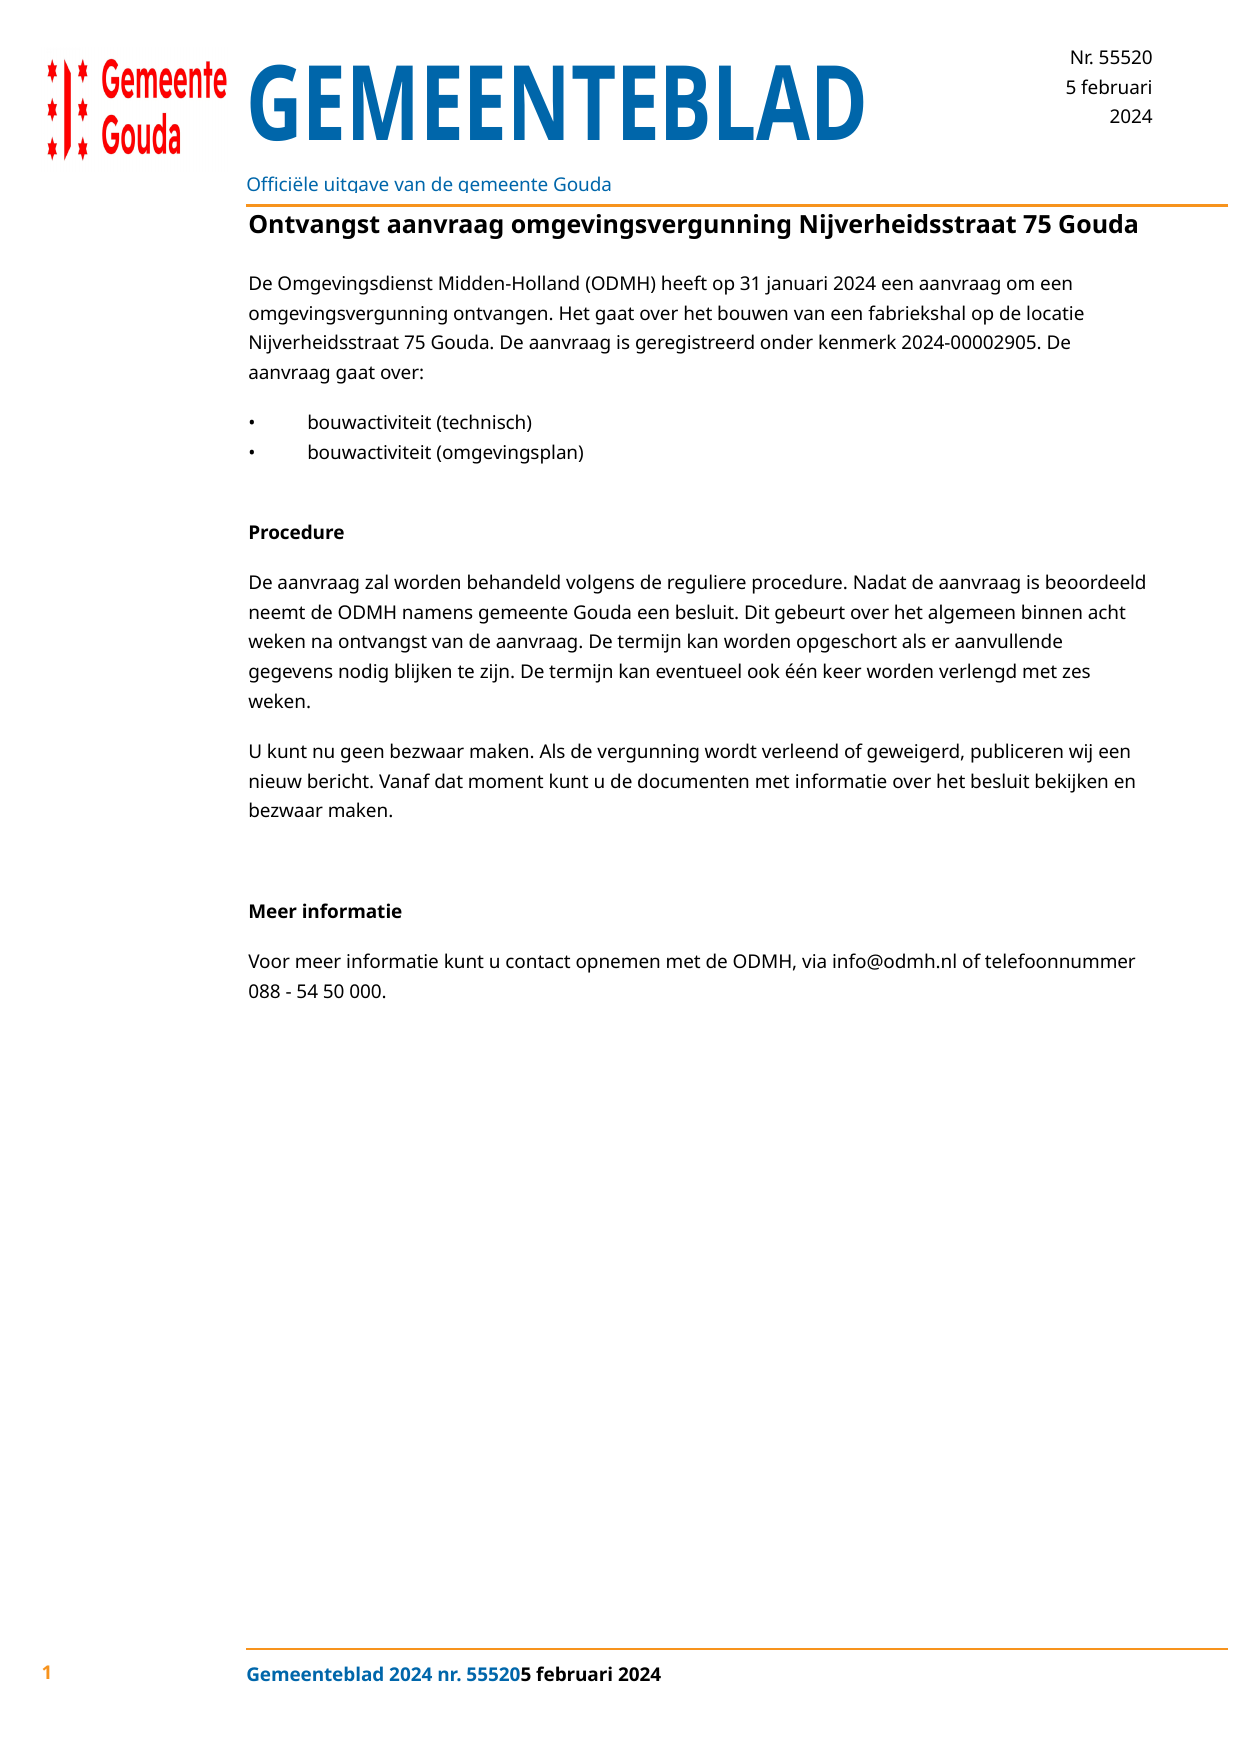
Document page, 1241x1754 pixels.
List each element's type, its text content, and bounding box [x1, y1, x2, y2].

text De Omgevingsdienst Midden-Holland (ODMH) heeft op 31 januari 2024 een aanvraag om een omgevingsvergunning ontvangen. Het gaat over het bouwen van een fabriekshal op de locatie Nijverheidsstraat 75 Gouda. De aanvraag is geregistreerd onder kenmerk 2024-00002905. De aanvraag gaat over: [248, 270, 1152, 385]
list bouwactiviteit (omgevingsplan) [248, 439, 1152, 465]
text Ontvangst aanvraag omgevingsvergunning Nijverheidsstraat 75 Gouda [248, 207, 1152, 241]
list bouwactiviteit (technisch) [248, 409, 1152, 435]
text U kunt nu geen bezwaar maken. Als de vergunning wordt verleend of geweigerd, publiceren wij een nieuw bericht. Vanaf dat moment kunt u de documenten met informatie over het besluit bekijken en bezwaar maken. [248, 738, 1152, 823]
text Procedure [248, 519, 1152, 545]
text De aanvraag zal worden behandeld volgens de reguliere procedure. Nadat de aanvraag is beoordeeld neemt de ODMH namens gemeente Gouda een besluit. Dit gebeurt over het algemeen binnen acht weken na ontvangst van de aanvraag. De termijn kan worden opgeschort als er aanvullende gegevens nodig blijken te zijn. De termijn kan eventueel ook één keer worden verlengd met zes weken. [248, 569, 1152, 713]
text Meer informatie [248, 898, 1152, 924]
text Voor meer informatie kunt u contact opnemen met de ODMH, via info@odmh.nl of telefoonnummer 088 - 54 50 000. [248, 949, 1152, 1004]
picture [41, 47, 231, 172]
